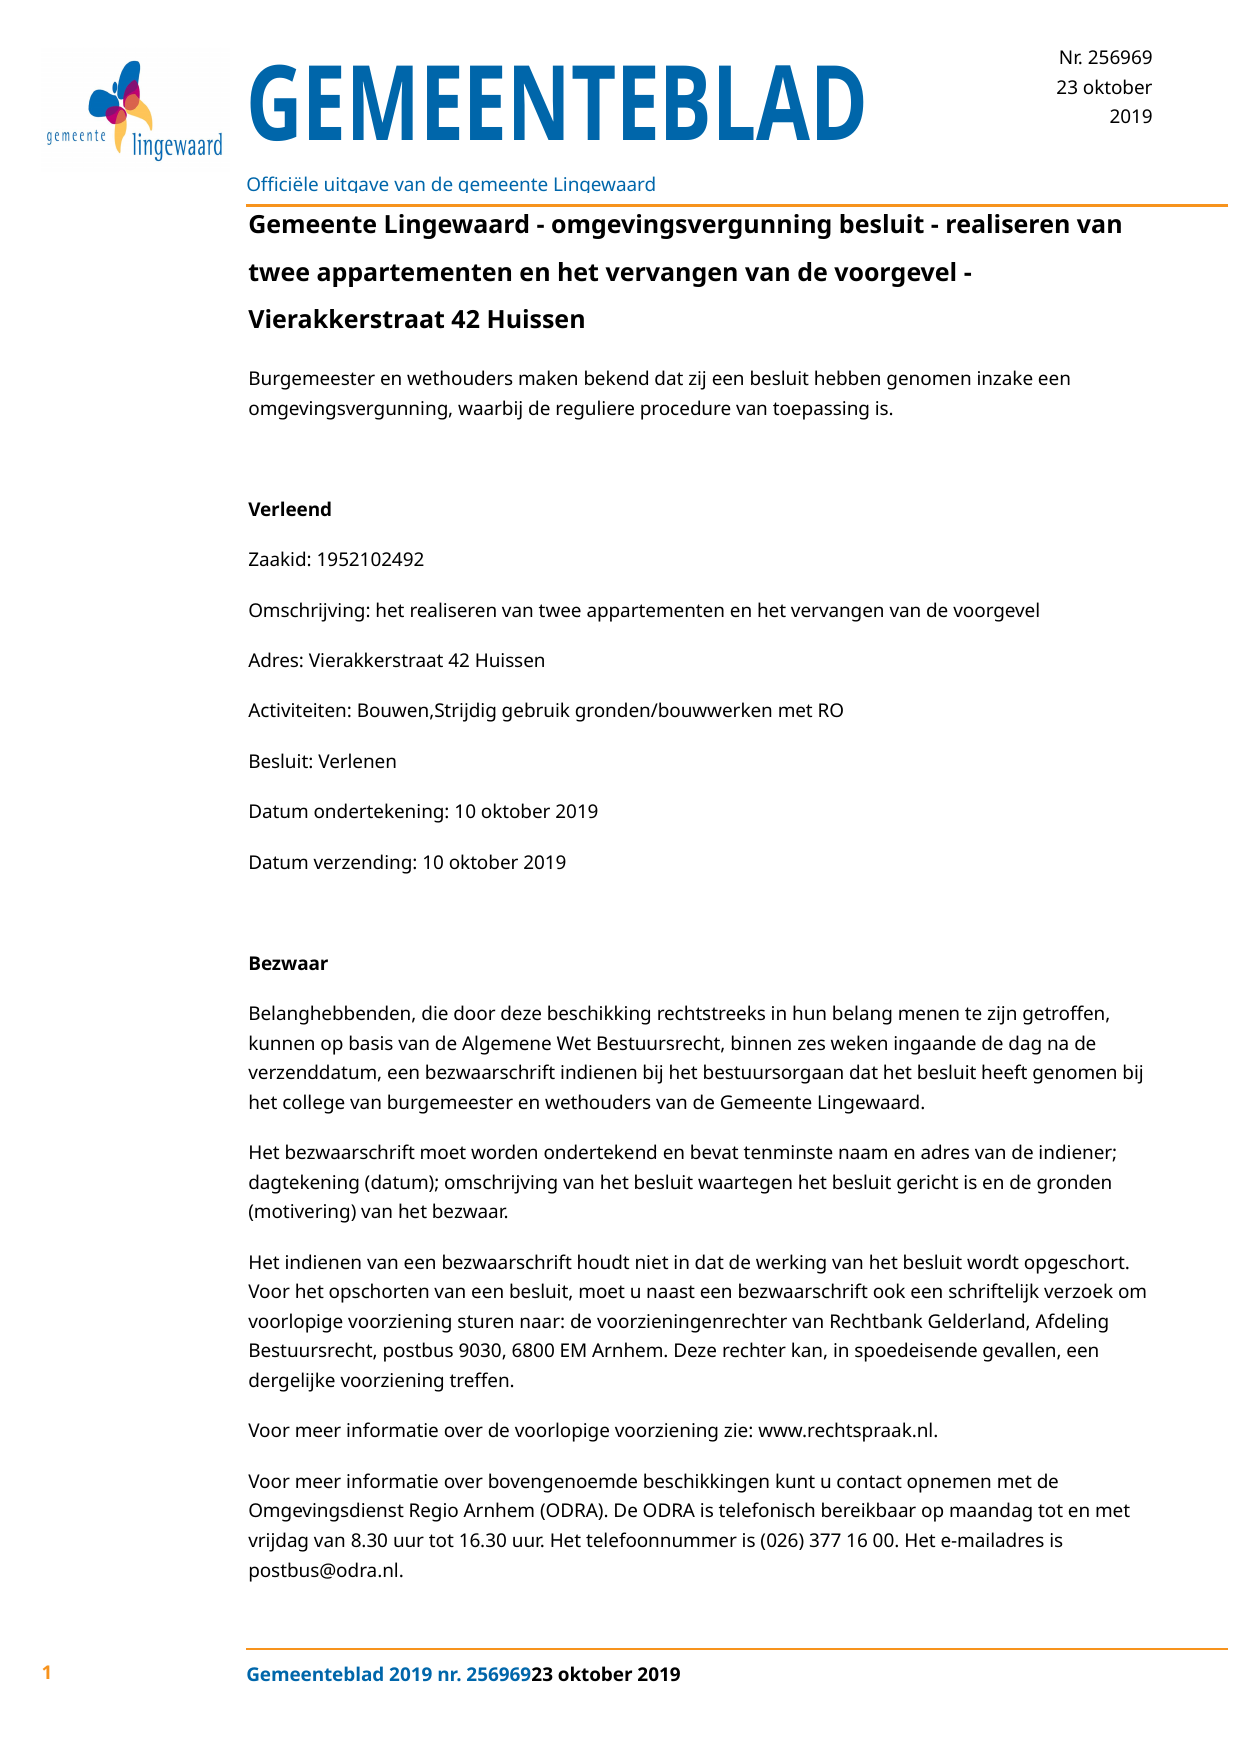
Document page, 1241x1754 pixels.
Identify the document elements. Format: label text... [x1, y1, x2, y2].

text Belanghebbenden, die door deze beschikking rechtstreeks in hun belang menen te zijn getroffen, kunnen op basis van de Algemene Wet Bestuursrecht, binnen zes weken ingaande de dag na de verzenddatum, een bezwaarschrift indienen bij het bestuursorgaan dat het besluit heeft genomen bij het college van burgemeester en wethouders van de Gemeente Lingewaard. [248, 1000, 1152, 1114]
text Besluit: Verlenen [248, 748, 1152, 774]
text Activiteiten: Bouwen,Strijdig gebruik gronden/bouwwerken met RO [248, 698, 1152, 723]
text Het bezwaarschrift moet worden ondertekend en bevat tenminste naam en adres van de indiener; dagtekening (datum); omschrijving van het besluit waartegen het besluit gericht is en de gronden (motivering) van het bezwaar. [248, 1139, 1152, 1224]
text Voor meer informatie over bovengenoemde beschikkingen kunt u contact opnemen met de Omgevingsdienst Regio Arnhem (ODRA). De ODRA is telefonisch bereikbaar op maandag tot en met vrijdag van 8.30 uur tot 16.30 uur. Het telefoonnummer is (026) 377 16 00. Het e-mailadres is postbus@odra.nl. [248, 1468, 1152, 1582]
text Adres: Vierakkerstraat 42 Huissen [248, 647, 1152, 673]
text Zaakid: 1952102492 [248, 546, 1152, 572]
text Het indienen van een bezwaarschrift houdt niet in dat de werking van het besluit wordt opgeschort. Voor het opschorten van een besluit, moet u naast een bezwaarschrift ook een schriftelijk verzoek om voorlopige voorziening sturen naar: de voorzieningenrechter van Rechtbank Gelderland, Afdeling Bestuursrecht, postbus 9030, 6800 EM Arnhem. Deze rechter kan, in spoedeisende gevallen, een dergelijke voorziening treffen. [248, 1249, 1152, 1393]
picture [41, 47, 231, 172]
text Voor meer informatie over de voorlopige voorziening zie: www.rechtspraak.nl. [248, 1418, 1152, 1443]
text Verleend [248, 496, 1152, 522]
text Gemeente Lingewaard - omgevingsvergunning besluit - realiseren van twee appartementen en het vervangen van de voorgevel - Vierakkerstraat 42 Huissen [248, 207, 1152, 336]
text Burgemeester en wethouders maken bekend dat zij een besluit hebben genomen inzake een omgevingsvergunning, waarbij de reguliere procedure van toepassing is. [248, 366, 1152, 421]
text Bezwaar [248, 950, 1152, 975]
text Omschrijving: het realiseren van twee appartementen en het vervangen van de voorgevel [248, 597, 1152, 622]
text Datum verzending: 10 oktober 2019 [248, 849, 1152, 874]
text Datum ondertekening: 10 oktober 2019 [248, 798, 1152, 824]
